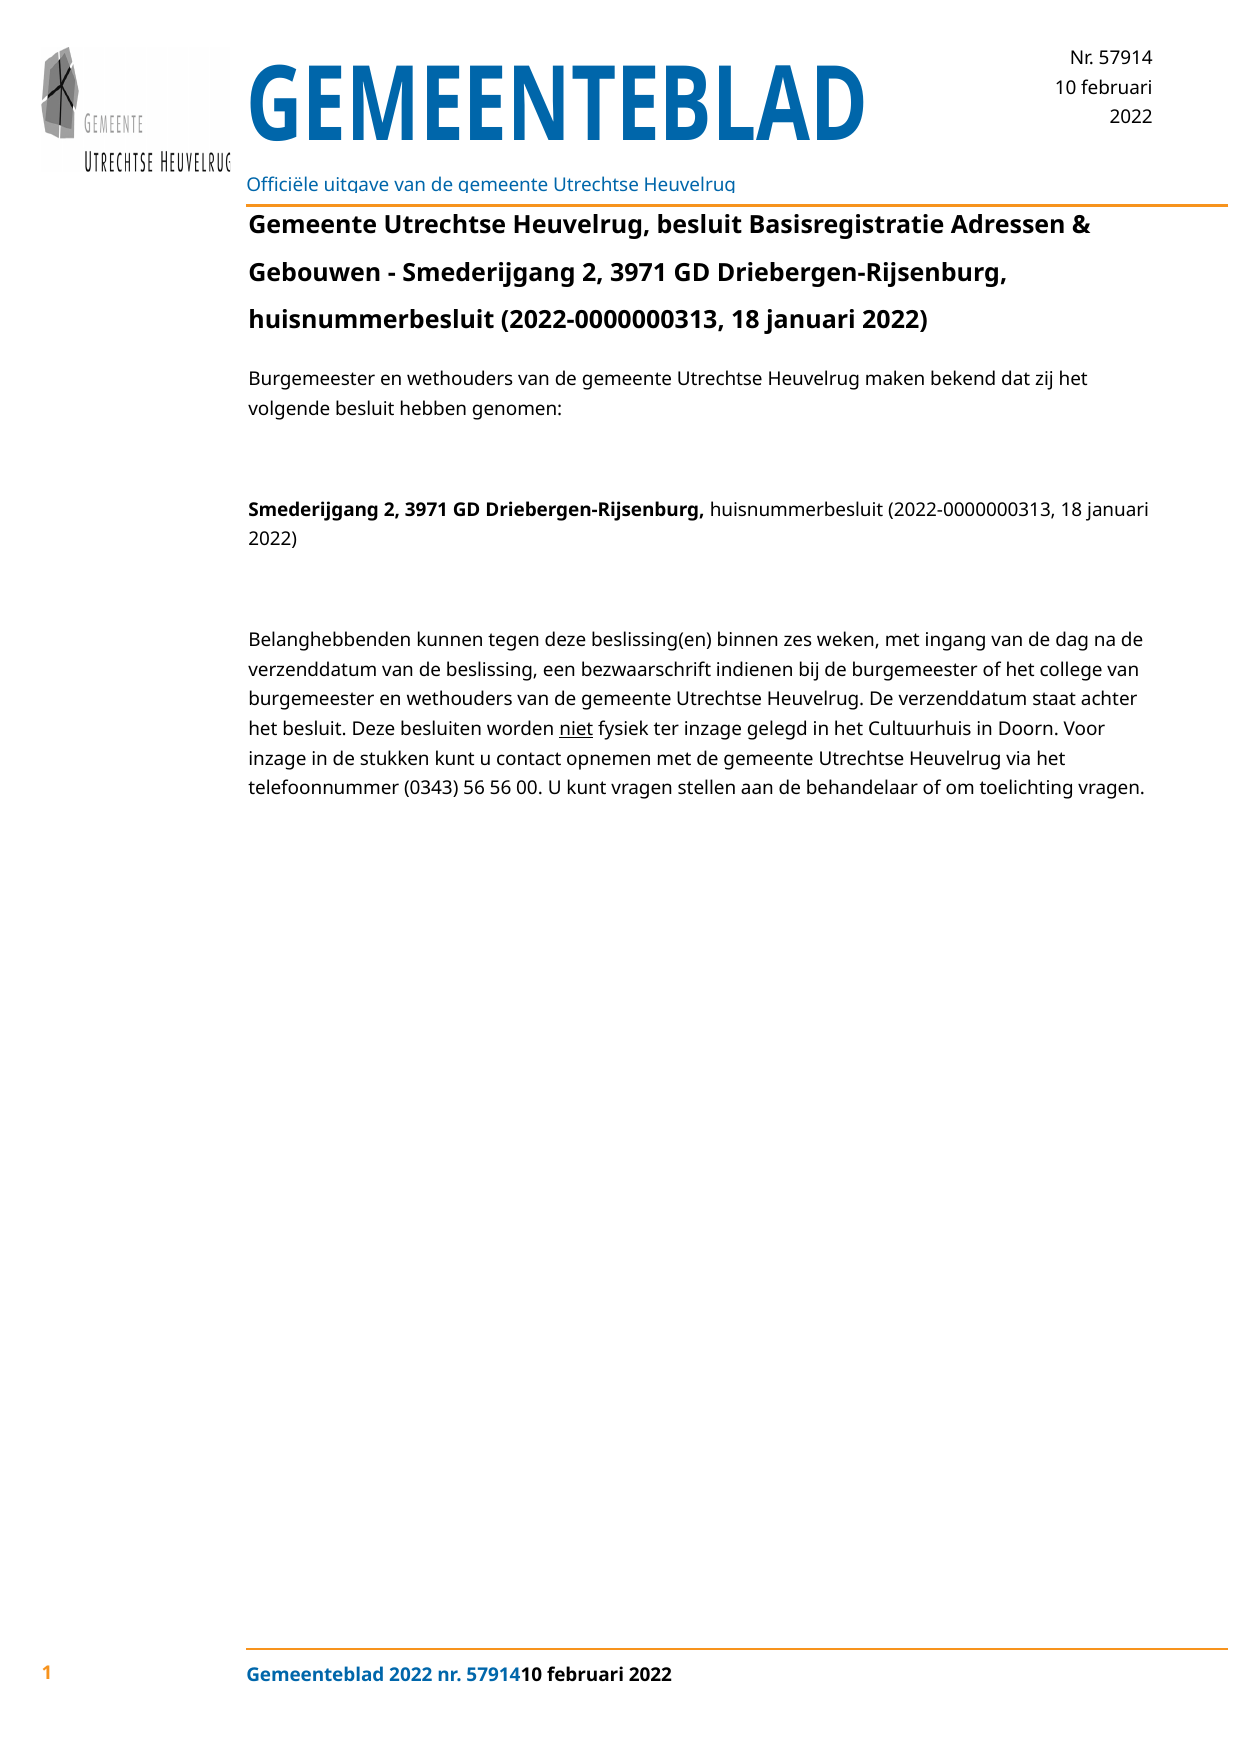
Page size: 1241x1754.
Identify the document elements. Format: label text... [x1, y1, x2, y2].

text Smederijgang 2, 3971 GD Driebergen-Rijsenburg, huisnummerbesluit (2022-0000000313, 18 januari 2022) [248, 496, 1152, 551]
picture [41, 47, 231, 172]
text Gemeente Utrechtse Heuvelrug, besluit Basisregistratie Adressen & Gebouwen - Smederijgang 2, 3971 GD Driebergen-Rijsenburg, huisnummerbesluit (2022-0000000313, 18 januari 2022) [248, 207, 1152, 336]
text Burgemeester en wethouders van de gemeente Utrechtse Heuvelrug maken bekend dat zij het volgende besluit hebben genomen: [248, 366, 1152, 421]
text Belanghebbenden kunnen tegen deze beslissing(en) binnen zes weken, met ingang van de dag na de verzenddatum van de beslissing, een bezwaarschrift indienen bij de burgemeester of het college van burgemeester en wethouders van de gemeente Utrechtse Heuvelrug. De verzenddatum staat achter het besluit. Deze besluiten worden niet fysiek ter inzage gelegd in het Cultuurhuis in Doorn. Voor inzage in de stukken kunt u contact opnemen met de gemeente Utrechtse Heuvelrug via het telefoonnummer (0343) 56 56 00. U kunt vragen stellen aan de behandelaar of om toelichting vragen. [248, 626, 1152, 800]
